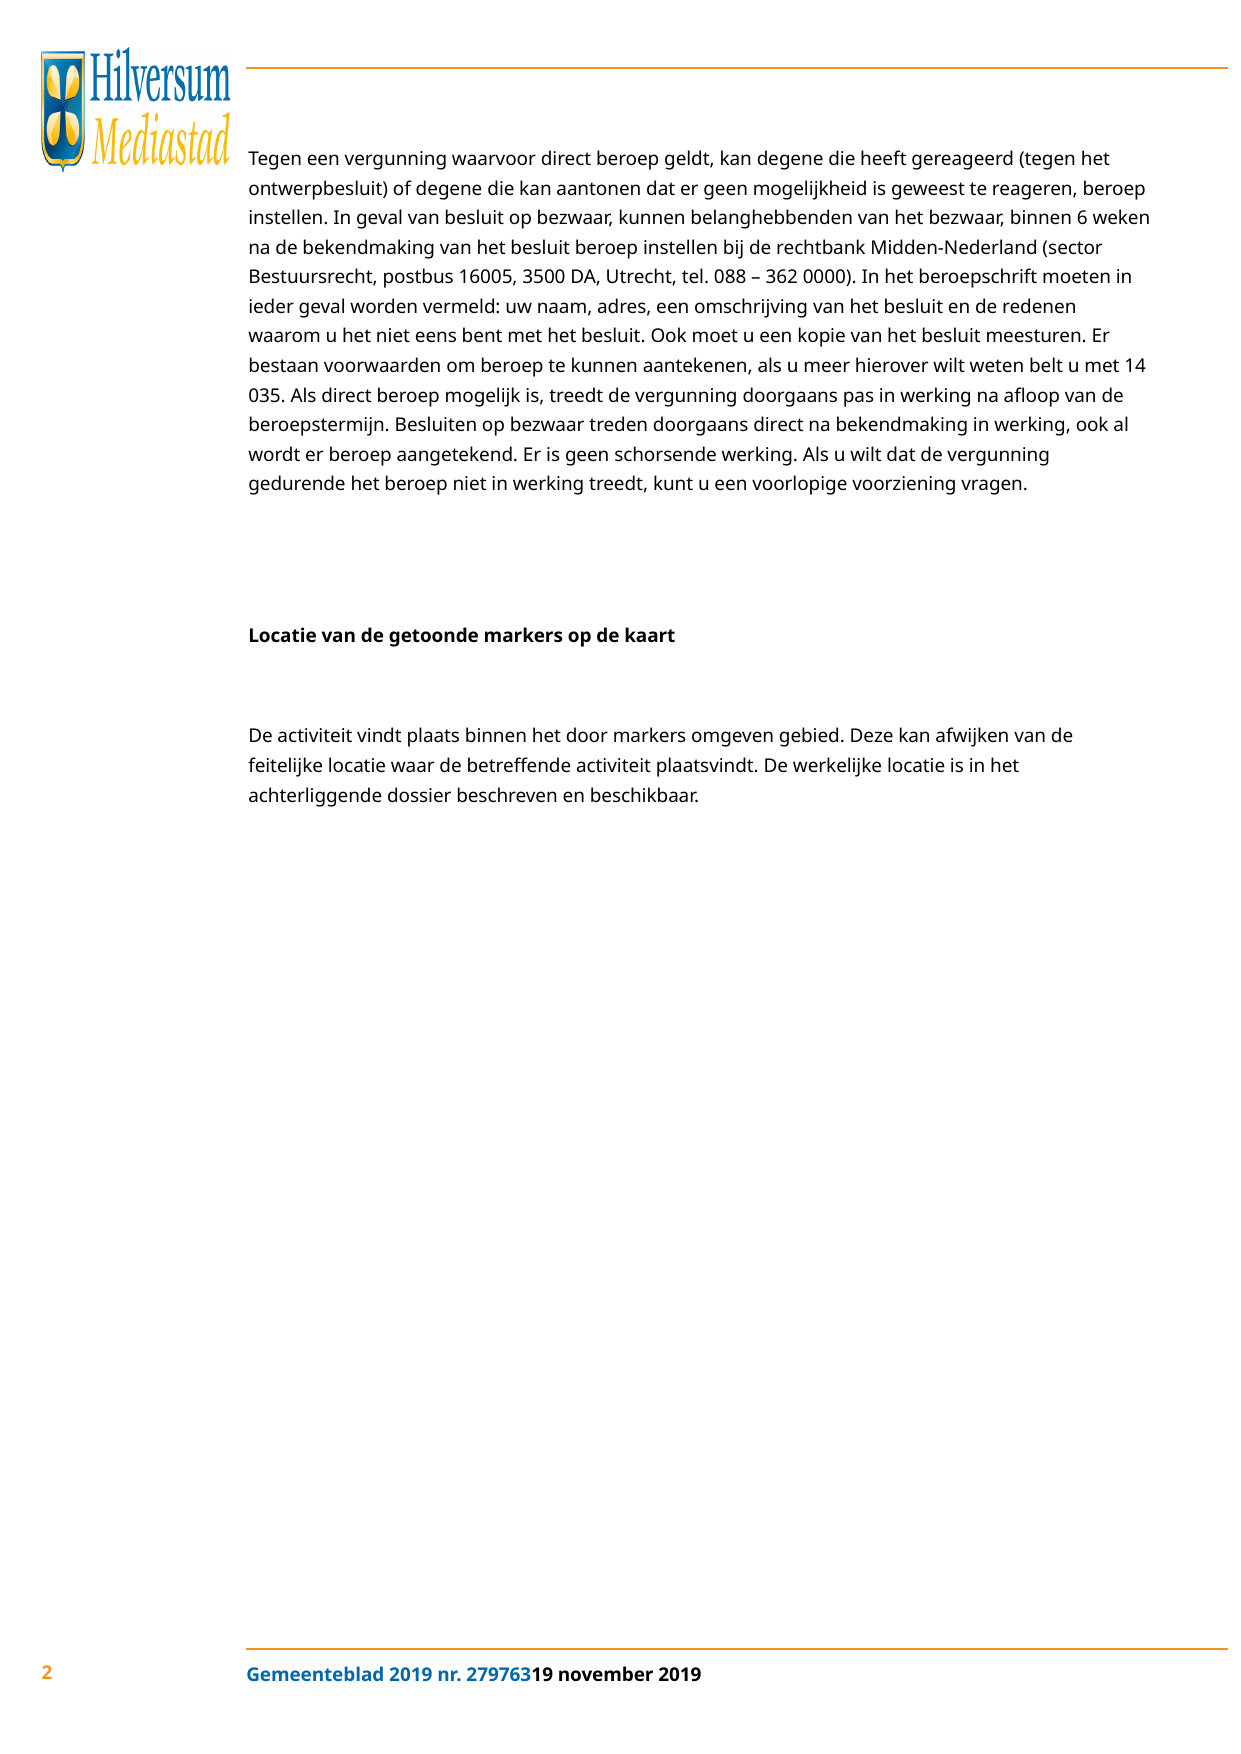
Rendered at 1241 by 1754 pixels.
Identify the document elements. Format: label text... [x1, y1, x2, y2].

text Tegen een vergunning waarvoor direct beroep geldt, kan degene die heeft gereageerd (tegen het ontwerpbesluit) of degene die kan aantonen dat er geen mogelijkheid is geweest te reageren, beroep instellen. In geval van besluit op bezwaar, kunnen belanghebbenden van het bezwaar, binnen 6 weken na de bekendmaking van het besluit beroep instellen bij de rechtbank Midden-Nederland (sector Bestuursrecht, postbus 16005, 3500 DA, Utrecht, tel. 088 – 362 0000). In het beroepschrift moeten in ieder geval worden vermeld: uw naam, adres, een omschrijving van het besluit en de redenen waarom u het niet eens bent met het besluit. Ook moet u een kopie van het besluit meesturen. Er bestaan voorwaarden om beroep te kunnen aantekenen, als u meer hierover wilt weten belt u met 14 035. Als direct beroep mogelijk is, treedt de vergunning doorgaans pas in werking na afloop van de beroepstermijn. Besluiten op bezwaar treden doorgaans direct na bekendmaking in werking, ook al wordt er beroep aangetekend. Er is geen schorsende werking. Als u wilt dat de vergunning gedurende het beroep niet in werking treedt, kunt u een voorlopige voorziening vragen. [248, 145, 1152, 496]
text Locatie van de getoonde markers op de kaart [248, 622, 1152, 648]
picture [41, 47, 231, 172]
text De activiteit vindt plaats binnen het door markers omgeven gebied. Deze kan afwijken van de feitelijke locatie waar de betreffende activiteit plaatsvindt. De werkelijke locatie is in het achterliggende dossier beschreven en beschikbaar. [248, 723, 1152, 808]
